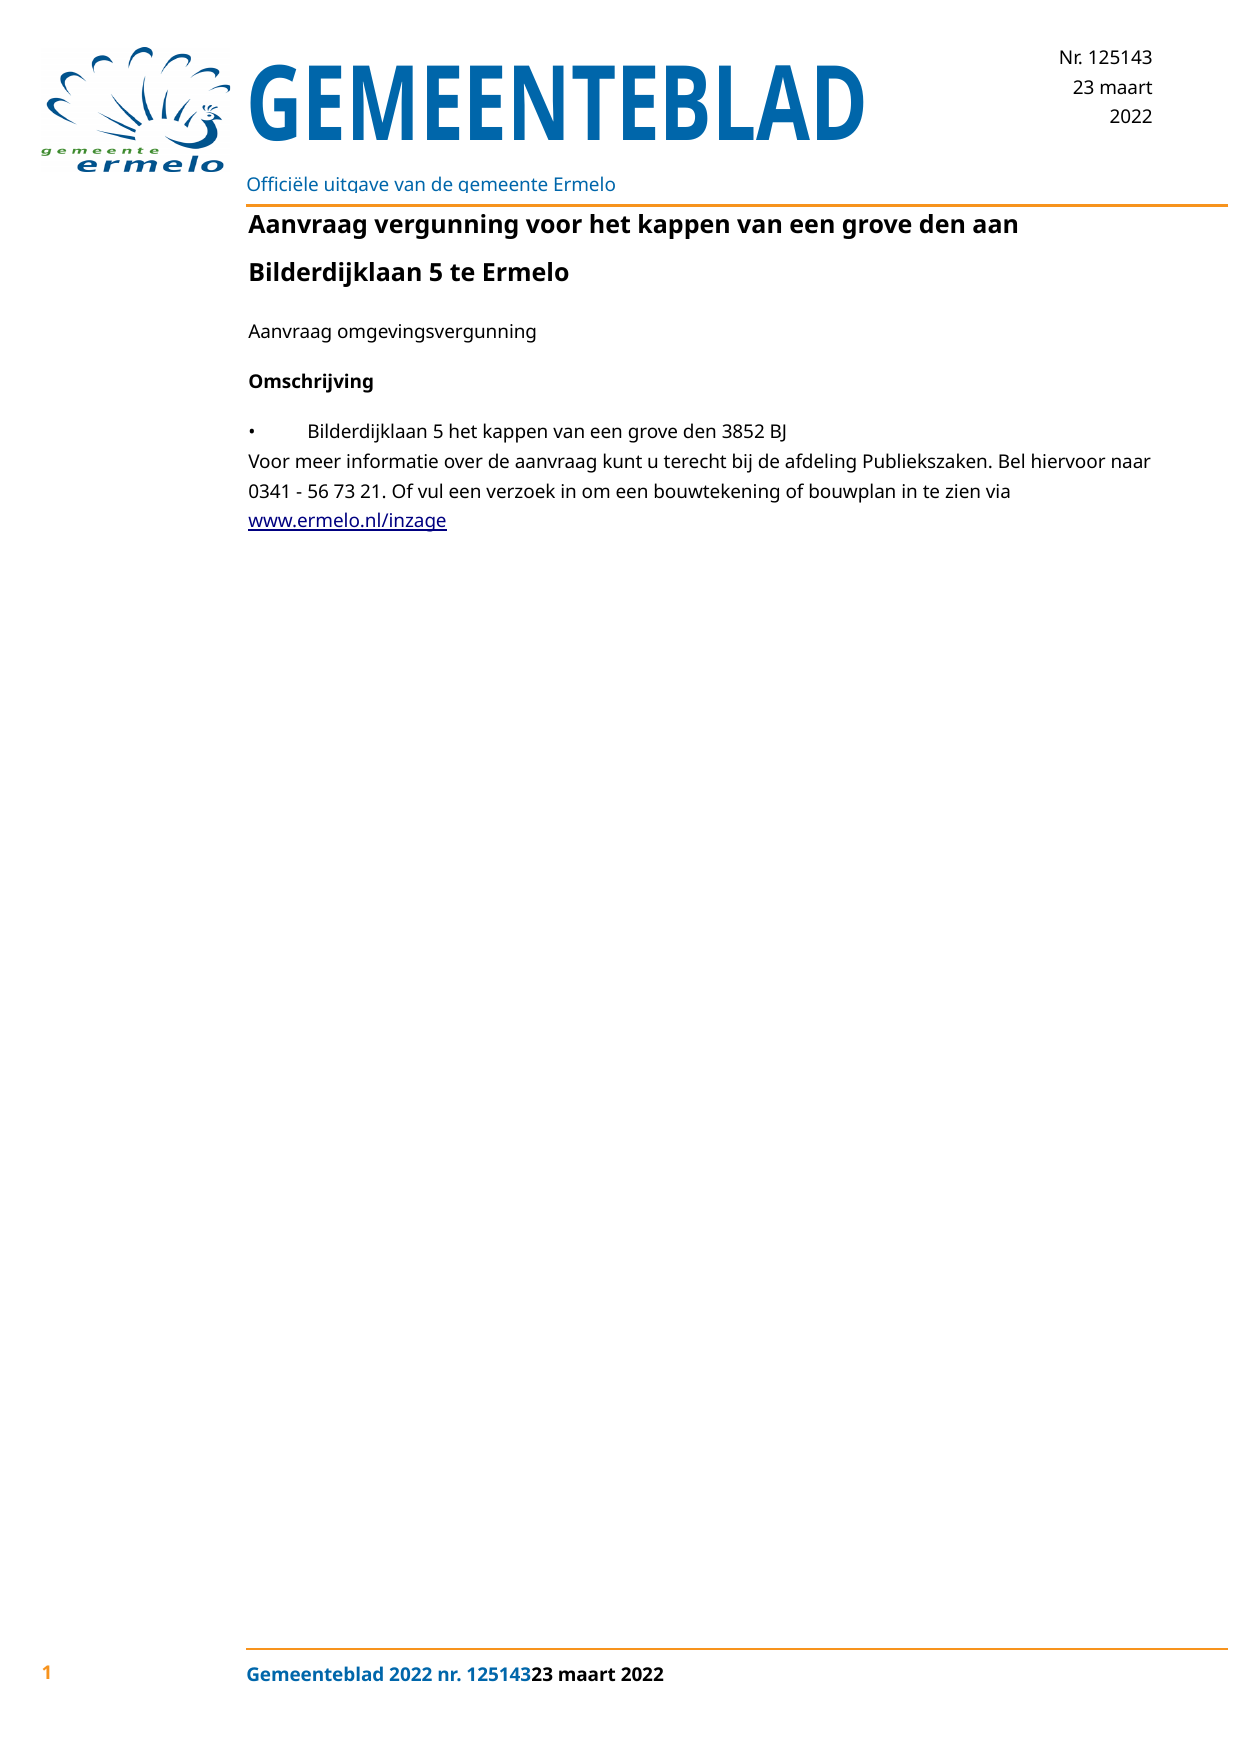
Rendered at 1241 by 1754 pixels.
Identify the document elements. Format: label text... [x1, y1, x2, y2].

text Aanvraag omgevingsvergunning [248, 318, 1152, 344]
list Bilderdijklaan 5 het kappen van een grove den 3852 BJ [248, 419, 1152, 444]
picture [41, 47, 231, 172]
text Voor meer informatie over de aanvraag kunt u terecht bij de afdeling Publiekszaken. Bel hiervoor naar 0341 - 56 73 21. Of vul een verzoek in om een bouwtekening of bouwplan in te zien via www.ermelo.nl/inzage [248, 448, 1152, 533]
text Aanvraag vergunning voor het kappen van een grove den aan Bilderdijklaan 5 te Ermelo [248, 207, 1152, 288]
text Omschrijving [248, 368, 1152, 394]
